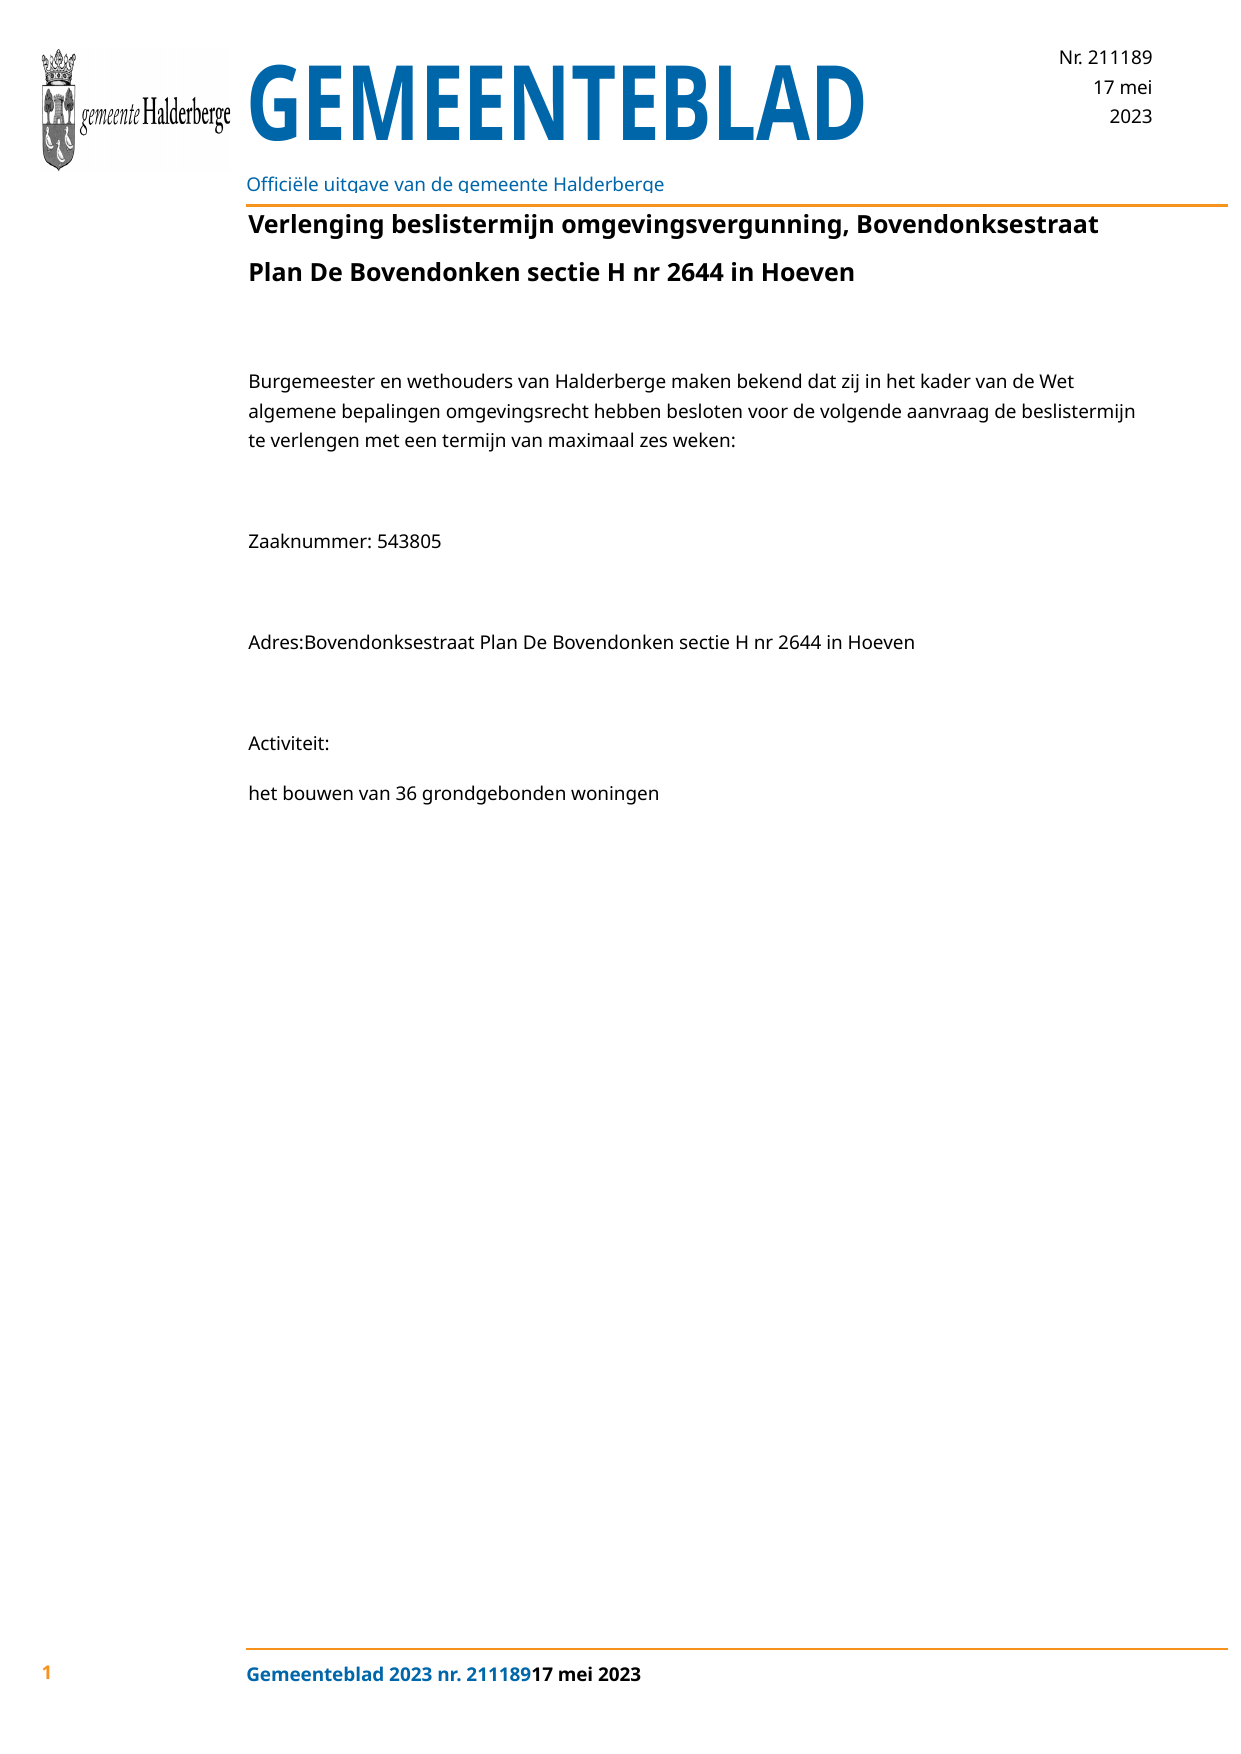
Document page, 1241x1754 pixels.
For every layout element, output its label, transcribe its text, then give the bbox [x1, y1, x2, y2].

text Zaaknummer: 543805 [248, 528, 1152, 554]
text Verlenging beslistermijn omgevingsvergunning, Bovendonksestraat Plan De Bovendonken sectie H nr 2644 in Hoeven [248, 207, 1152, 288]
text Adres:Bovendonksestraat Plan De Bovendonken sectie H nr 2644 in Hoeven [248, 629, 1152, 655]
text Activiteit: [248, 730, 1152, 756]
table_header [248, 810, 1152, 835]
table_header het bouwen van 36 grondgebonden woningen [248, 781, 1152, 806]
text Burgemeester en wethouders van Halderberge maken bekend dat zij in het kader van de Wet algemene bepalingen omgevingsrecht hebben besloten voor de volgende aanvraag de beslistermijn te verlengen met een termijn van maximaal zes weken: [248, 368, 1152, 453]
picture [41, 47, 231, 172]
